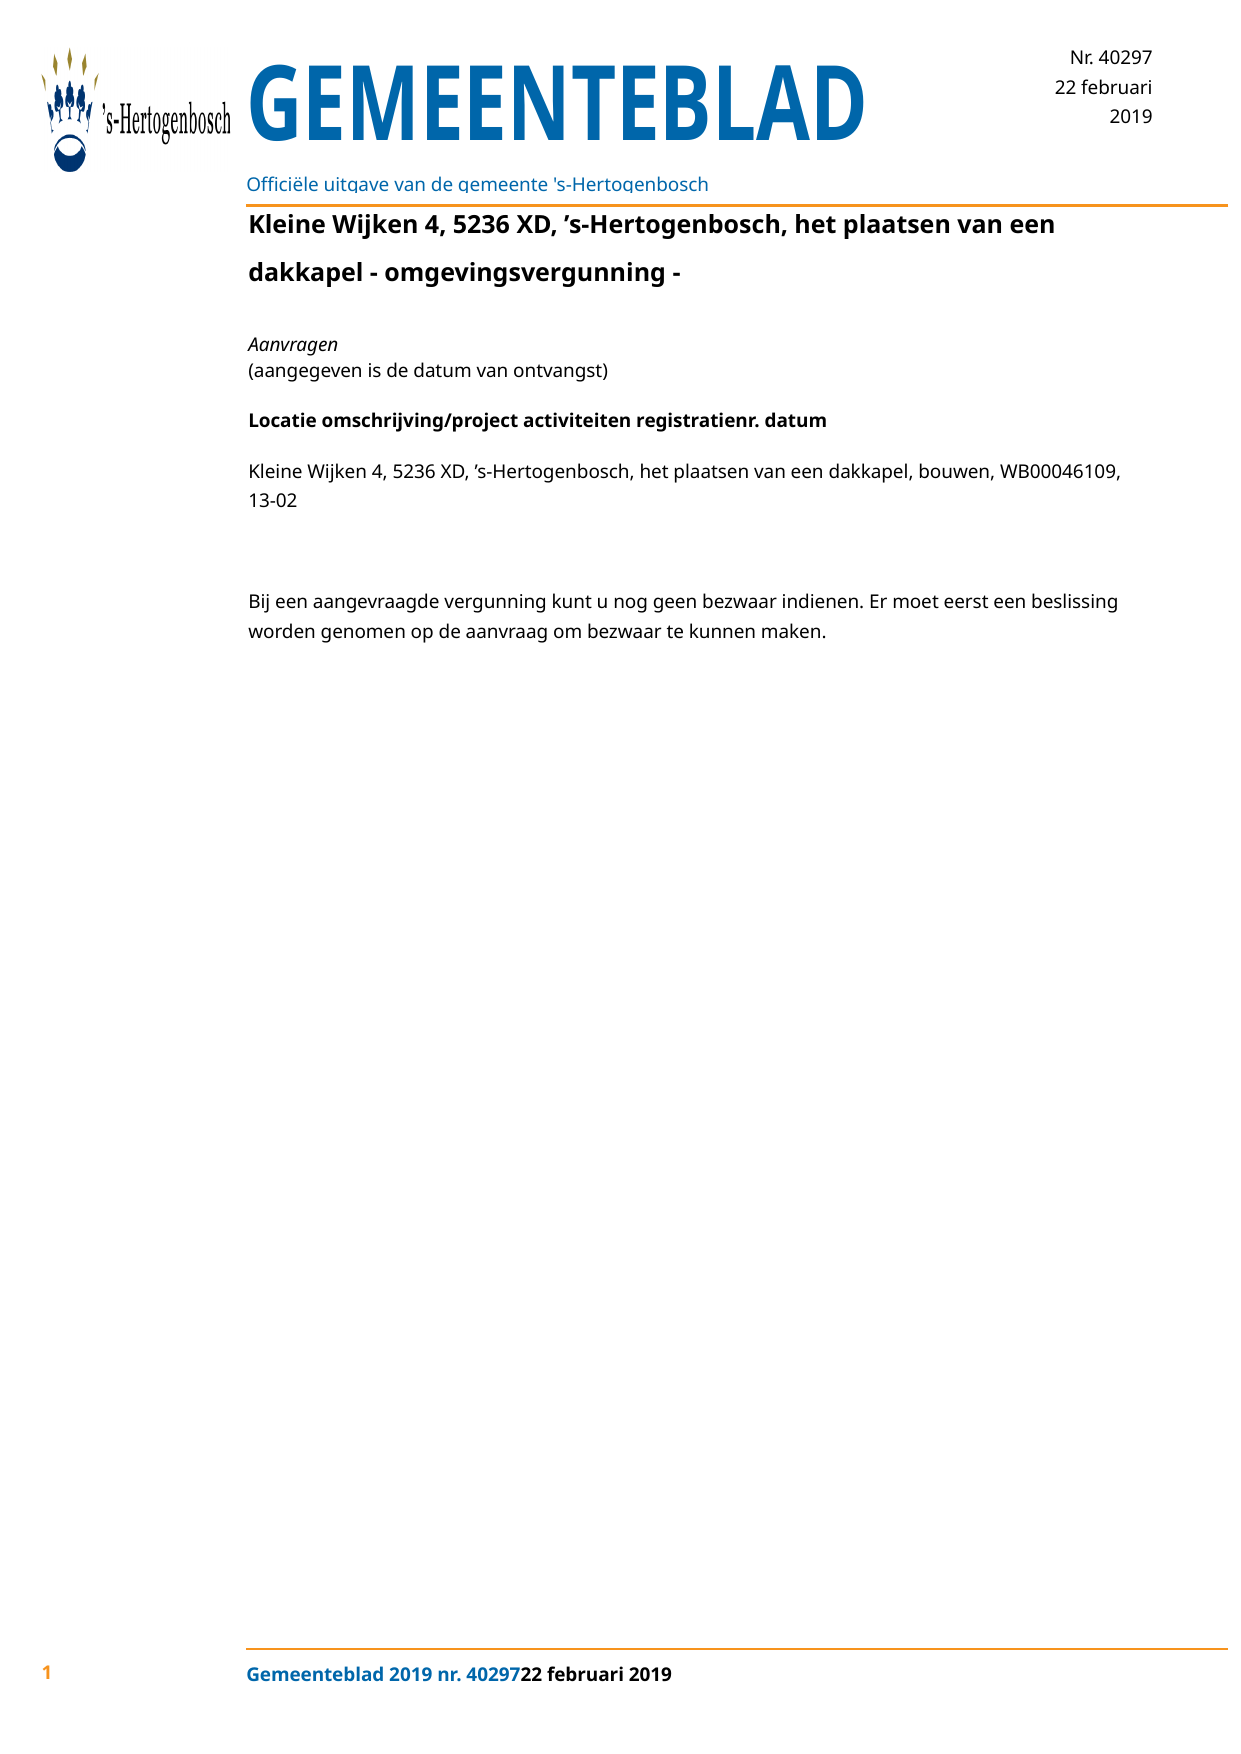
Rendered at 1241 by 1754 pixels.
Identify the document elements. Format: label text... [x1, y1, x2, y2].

text Bij een aangevraagde vergunning kunt u nog geen bezwaar indienen. Er moet eerst een beslissing worden genomen op de aanvraag om bezwaar te kunnen maken. [248, 588, 1152, 644]
text (aangegeven is de datum van ontvangst) [248, 357, 1152, 383]
text Kleine Wijken 4, 5236 XD, ’s-Hertogenbosch, het plaatsen van een dakkapel, bouwen, WB00046109, 13-02 [248, 458, 1152, 513]
text Kleine Wijken 4, 5236 XD, ’s-Hertogenbosch, het plaatsen van een dakkapel - omgevingsvergunning - [248, 207, 1152, 288]
text Aanvragen [248, 331, 1152, 357]
text Locatie omschrijving/project activiteiten registratienr. datum [248, 408, 1152, 433]
picture [41, 47, 231, 172]
